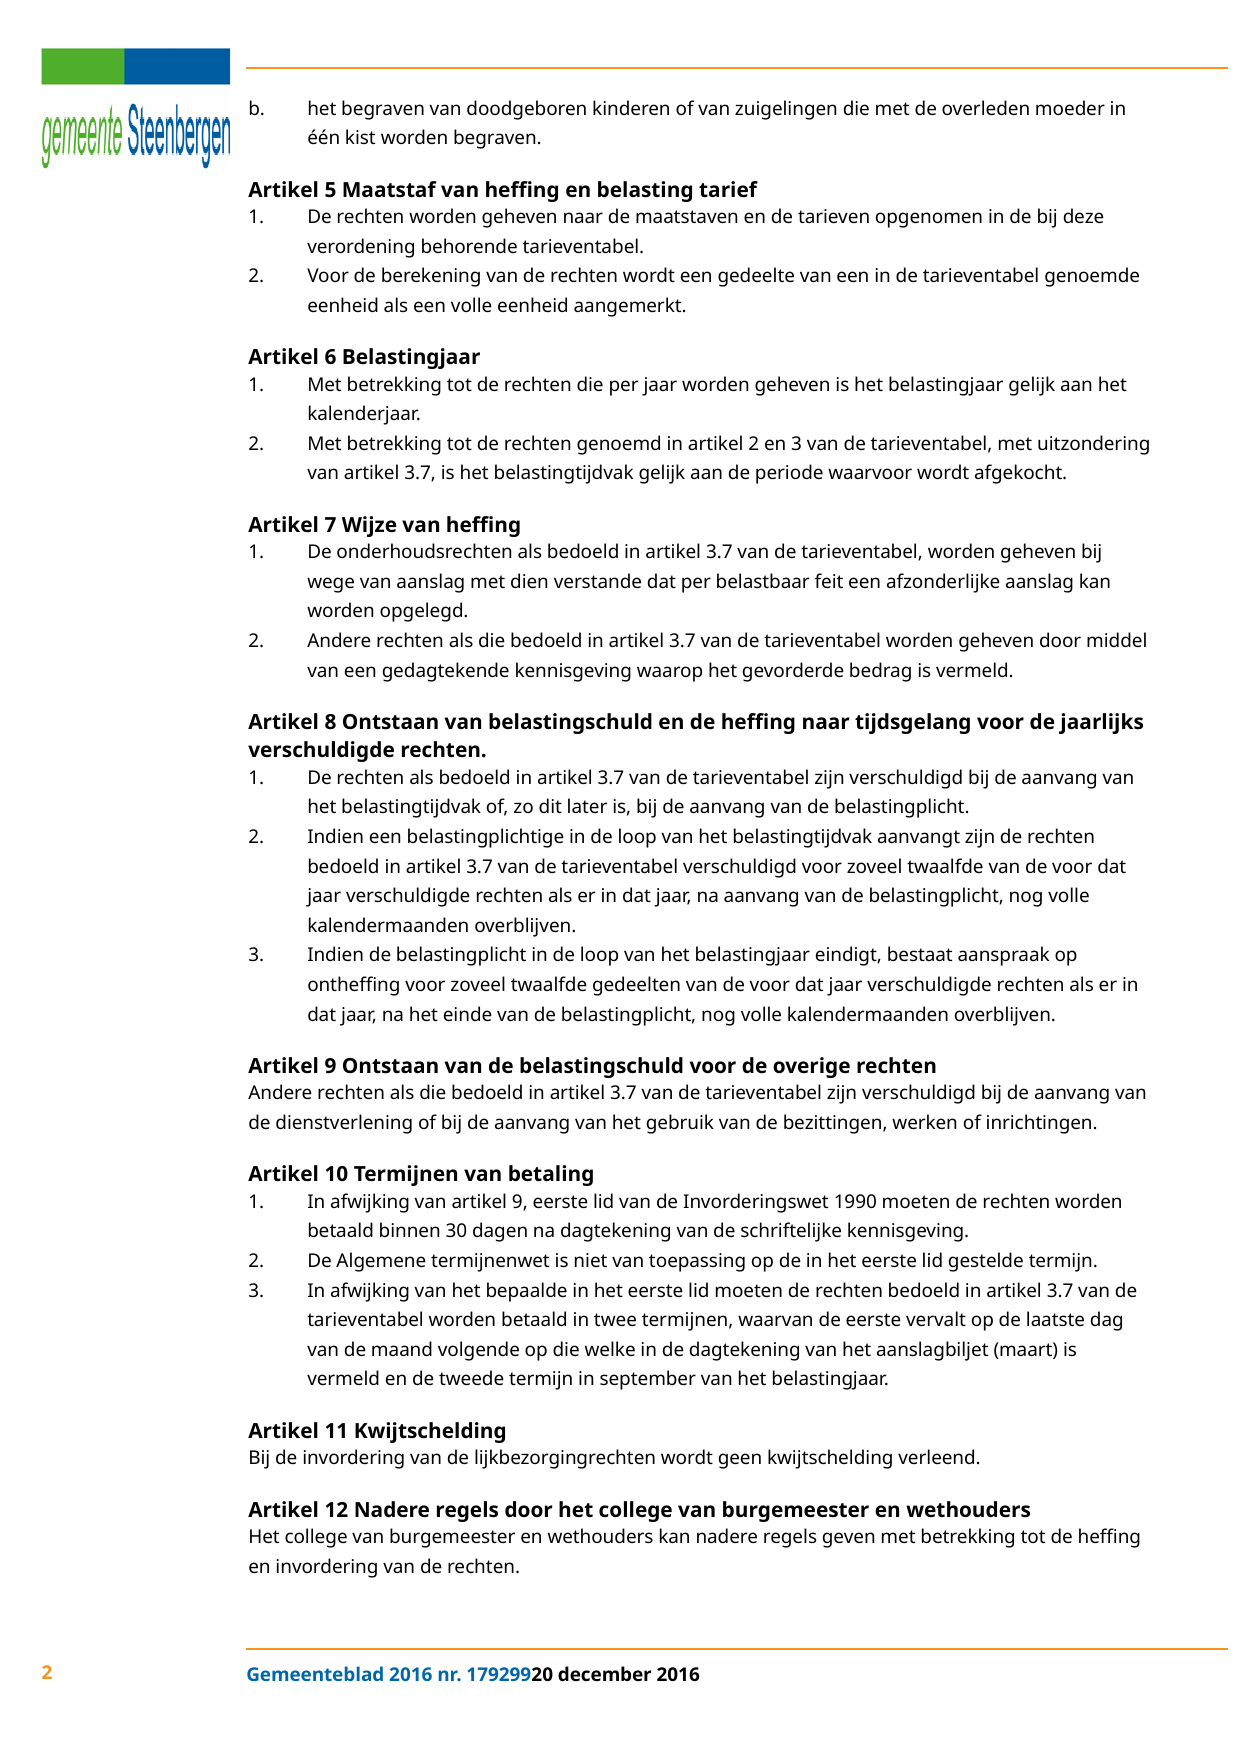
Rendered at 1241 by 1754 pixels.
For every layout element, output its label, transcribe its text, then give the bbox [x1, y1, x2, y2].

text Artikel 6 Belastingjaar [248, 342, 1152, 371]
list De onderhoudsrechten als bedoeld in artikel 3.7 van de tarieventabel, worden geheven bij wege van aanslag met dien verstande dat per belastbaar feit een afzonderlijke aanslag kan worden opgelegd. [248, 538, 1152, 623]
text Artikel 7 Wijze van heffing [248, 510, 1152, 538]
text Artikel 9 Ontstaan van de belastingschuld voor de overige rechten [248, 1051, 1152, 1079]
list Voor de berekening van de rechten wordt een gedeelte van een in de tarieventabel genoemde eenheid als een volle eenheid aangemerkt. [248, 262, 1152, 318]
list De rechten worden geheven naar de maatstaven en de tarieven opgenomen in de bij deze verordening behorende tarieventabel. [248, 203, 1152, 258]
text Bij de invordering van de lijkbezorgingrechten wordt geen kwijtschelding verleend. [248, 1444, 1152, 1470]
list Indien een belastingplichtige in de loop van het belastingtijdvak aanvangt zijn de rechten bedoeld in artikel 3.7 van de tarieventabel verschuldigd voor zoveel twaalfde van de voor dat jaar verschuldigde rechten als er in dat jaar, na aanvang van de belastingplicht, nog volle kalendermaanden overblijven. [248, 823, 1152, 938]
list In afwijking van het bepaalde in het eerste lid moeten de rechten bedoeld in artikel 3.7 van de tarieventabel worden betaald in twee termijnen, waarvan de eerste vervalt op de laatste dag van de maand volgende op die welke in de dagtekening van het aanslagbiljet (maart) is vermeld en de tweede termijn in september van het belastingjaar. [248, 1277, 1152, 1391]
text Artikel 10 Termijnen van betaling [248, 1159, 1152, 1188]
text Andere rechten als die bedoeld in artikel 3.7 van de tarieventabel zijn verschuldigd bij de aanvang van de dienstverlening of bij de aanvang van het gebruik van de bezittingen, werken of inrichtingen. [248, 1079, 1152, 1135]
text Artikel 5 Maatstaf van heffing en belasting tarief [248, 175, 1152, 203]
list het begraven van doodgeboren kinderen of van zuigelingen die met de overleden moeder in één kist worden begraven. [248, 95, 1152, 150]
text Artikel 12 Nadere regels door het college van burgemeester en wethouders [248, 1495, 1152, 1523]
list Andere rechten als die bedoeld in artikel 3.7 van de tarieventabel worden geheven door middel van een gedagtekende kennisgeving waarop het gevorderde bedrag is vermeld. [248, 627, 1152, 682]
list Indien de belastingplicht in de loop van het belastingjaar eindigt, bestaat aanspraak op ontheffing voor zoveel twaalfde gedeelten van de voor dat jaar verschuldigde rechten als er in dat jaar, na het einde van de belastingplicht, nog volle kalendermaanden overblijven. [248, 942, 1152, 1026]
picture [41, 47, 231, 172]
list In afwijking van artikel 9, eerste lid van de Invorderingswet 1990 moeten de rechten worden betaald binnen 30 dagen na dagtekening van de schriftelijke kennisgeving. [248, 1188, 1152, 1243]
text Artikel 8 Ontstaan van belastingschuld en de heffing naar tijdsgelang voor de jaarlijks verschuldigde rechten. [248, 707, 1152, 764]
list Met betrekking tot de rechten genoemd in artikel 2 en 3 van de tarieventabel, met uitzondering van artikel 3.7, is het belastingtijdvak gelijk aan de periode waarvoor wordt afgekocht. [248, 430, 1152, 485]
list Met betrekking tot de rechten die per jaar worden geheven is het belastingjaar gelijk aan het kalenderjaar. [248, 371, 1152, 426]
list De Algemene termijnenwet is niet van toepassing op de in het eerste lid gestelde termijn. [248, 1247, 1152, 1273]
text Het college van burgemeester en wethouders kan nadere regels geven met betrekking tot de heffing en invordering van de rechten. [248, 1523, 1152, 1578]
text Artikel 11 Kwijtschelding [248, 1416, 1152, 1444]
list De rechten als bedoeld in artikel 3.7 van de tarieventabel zijn verschuldigd bij de aanvang van het belastingtijdvak of, zo dit later is, bij de aanvang van de belastingplicht. [248, 764, 1152, 819]
